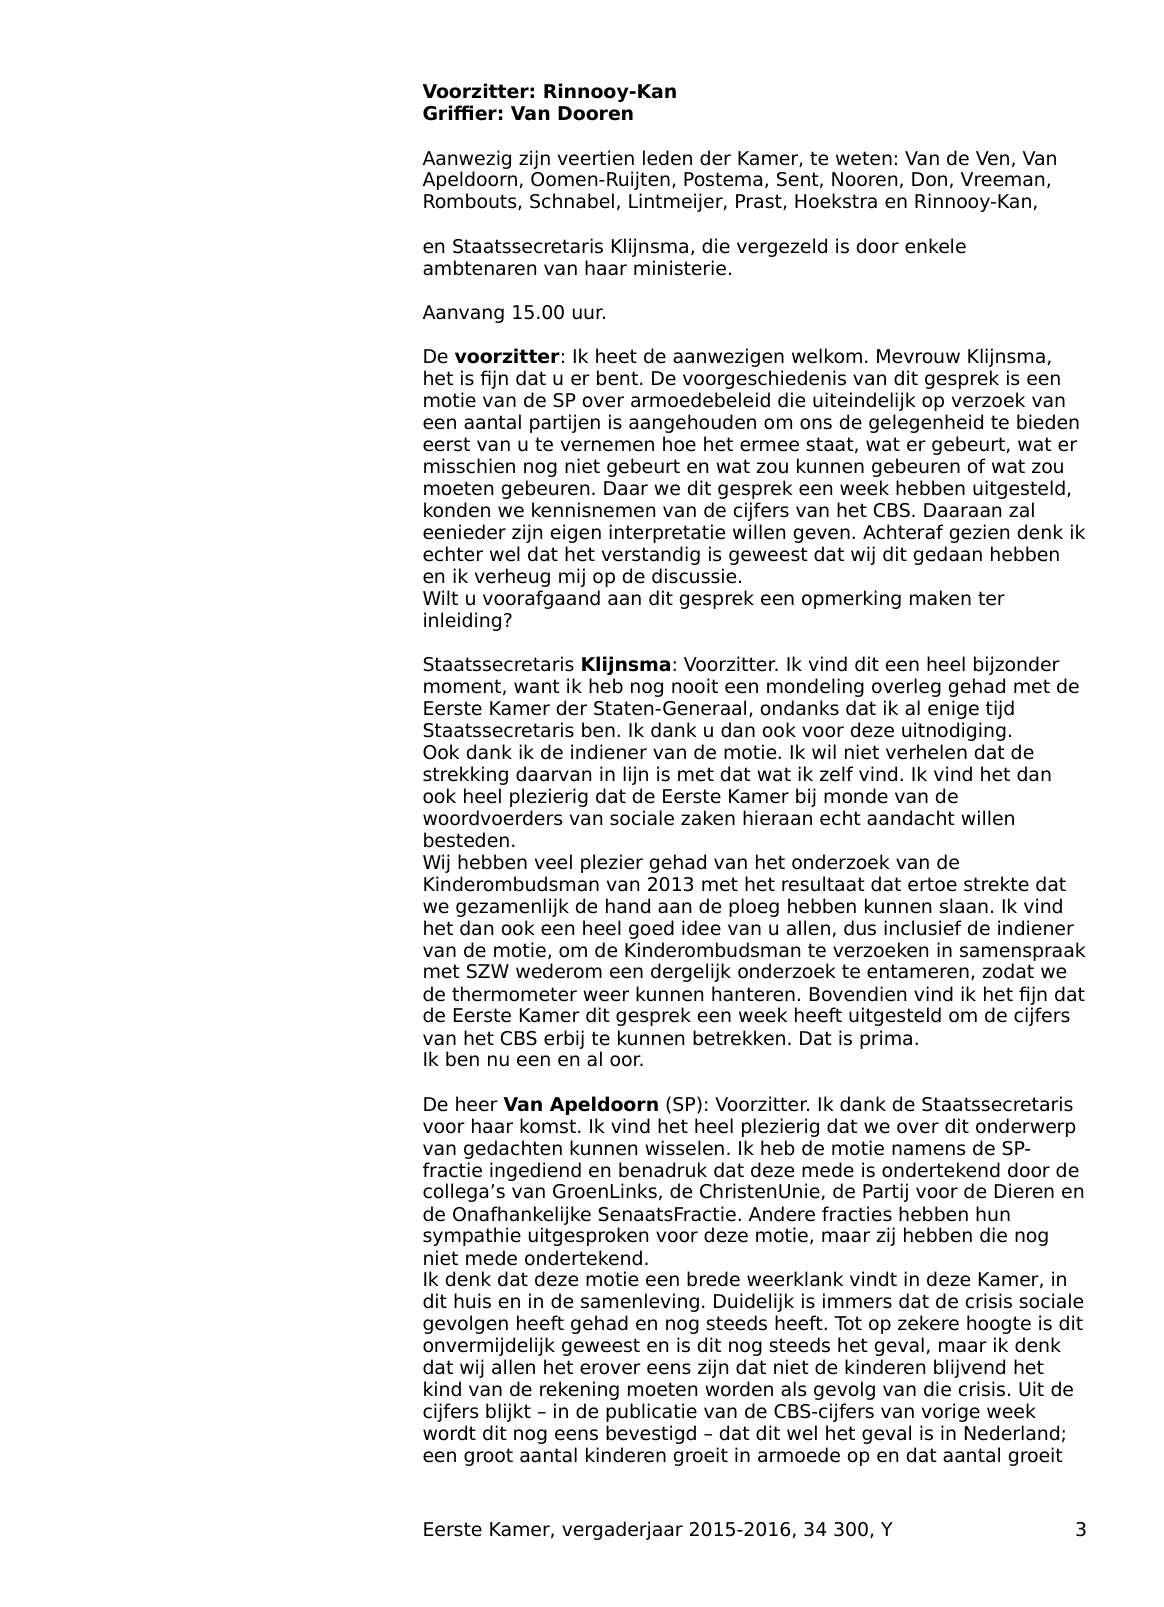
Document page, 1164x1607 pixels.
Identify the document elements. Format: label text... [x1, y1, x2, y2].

text Ik ben nu een en al oor. [422, 1049, 1087, 1071]
text Ik denk dat deze motie een brede weerklank vindt in deze Kamer, in dit huis en in de samenleving. Duidelijk is immers dat de crisis sociale gevolgen heeft gehad en nog steeds heeft. Tot op zekere hoogte is dit onvermijdelijk geweest en is dit nog steeds het geval, maar ik denk dat wij allen het erover eens zijn dat niet de kinderen blijvend het kind van de rekening moeten worden als gevolg van die crisis. Uit de cijfers blijkt – in de publicatie van de CBS-cijfers van vorige week wordt dit nog eens bevestigd – dat dit wel het geval is in Nederland; een groot aantal kinderen groeit in armoede op en dat aantal groeit [422, 1269, 1087, 1467]
text Aanwezig zijn veertien leden der Kamer, te weten: Van de Ven, Van Apeldoorn, Oomen-Ruijten, Postema, Sent, Nooren, Don, Vreeman, Rombouts, Schnabel, Lintmeijer, Prast, Hoekstra en Rinnooy-Kan, [422, 147, 1087, 213]
text Griffier: Van Dooren [422, 103, 1087, 125]
text De voorzitter: Ik heet de aanwezigen welkom. Mevrouw Klijnsma, het is fijn dat u er bent. De voorgeschiedenis van dit gesprek is een motie van de SP over armoedebeleid die uiteindelijk op verzoek van een aantal partijen is aangehouden om ons de gelegenheid te bieden eerst van u te vernemen hoe het ermee staat, wat er gebeurt, wat er misschien nog niet gebeurt en wat zou kunnen gebeuren of wat zou moeten gebeuren. Daar we dit gesprek een week hebben uitgesteld, konden we kennisnemen van de cijfers van het CBS. Daaraan zal eenieder zijn eigen interpretatie willen geven. Achteraf gezien denk ik echter wel dat het verstandig is geweest dat wij dit gedaan hebben en ik verheug mij op de discussie. [422, 346, 1087, 588]
text Wij hebben veel plezier gehad van het onderzoek van de Kinderombudsman van 2013 met het resultaat dat ertoe strekte dat we gezamenlijk de hand aan de ploeg hebben kunnen slaan. Ik vind het dan ook een heel goed idee van u allen, dus inclusief de indiener van de motie, om de Kinderombudsman te verzoeken in samenspraak met SZW wederom een dergelijk onderzoek te entameren, zodat we de thermometer weer kunnen hanteren. Bovendien vind ik het fijn dat de Eerste Kamer dit gesprek een week heeft uitgesteld om de cijfers van het CBS erbij te kunnen betrekken. Dat is prima. [422, 852, 1087, 1049]
text De heer Van Apeldoorn (SP): Voorzitter. Ik dank de Staatssecretaris voor haar komst. Ik vind het heel plezierig dat we over dit onderwerp van gedachten kunnen wisselen. Ik heb de motie namens de SP-fractie ingediend en benadruk dat deze mede is ondertekend door de collega’s van GroenLinks, de ChristenUnie, de Partij voor de Dieren en de Onafhankelijke SenaatsFractie. Andere fracties hebben hun sympathie uitgesproken voor deze motie, maar zij hebben die nog niet mede ondertekend. [422, 1093, 1087, 1269]
text Aanvang 15.00 uur. [422, 302, 1087, 324]
text Staatssecretaris Klijnsma: Voorzitter. Ik vind dit een heel bijzonder moment, want ik heb nog nooit een mondeling overleg gehad met de Eerste Kamer der Staten-Generaal, ondanks dat ik al enige tijd Staatssecretaris ben. Ik dank u dan ook voor deze uitnodiging. [422, 654, 1087, 742]
text Voorzitter: Rinnooy-Kan [422, 81, 1087, 103]
text Ook dank ik de indiener van de motie. Ik wil niet verhelen dat de strekking daarvan in lijn is met dat wat ik zelf vind. Ik vind het dan ook heel plezierig dat de Eerste Kamer bij monde van de woordvoerders van sociale zaken hieraan echt aandacht willen besteden. [422, 742, 1087, 852]
text en Staatssecretaris Klijnsma, die vergezeld is door enkele ambtenaren van haar ministerie. [422, 236, 1087, 279]
text Wilt u voorafgaand aan dit gesprek een opmerking maken ter inleiding? [422, 588, 1087, 632]
